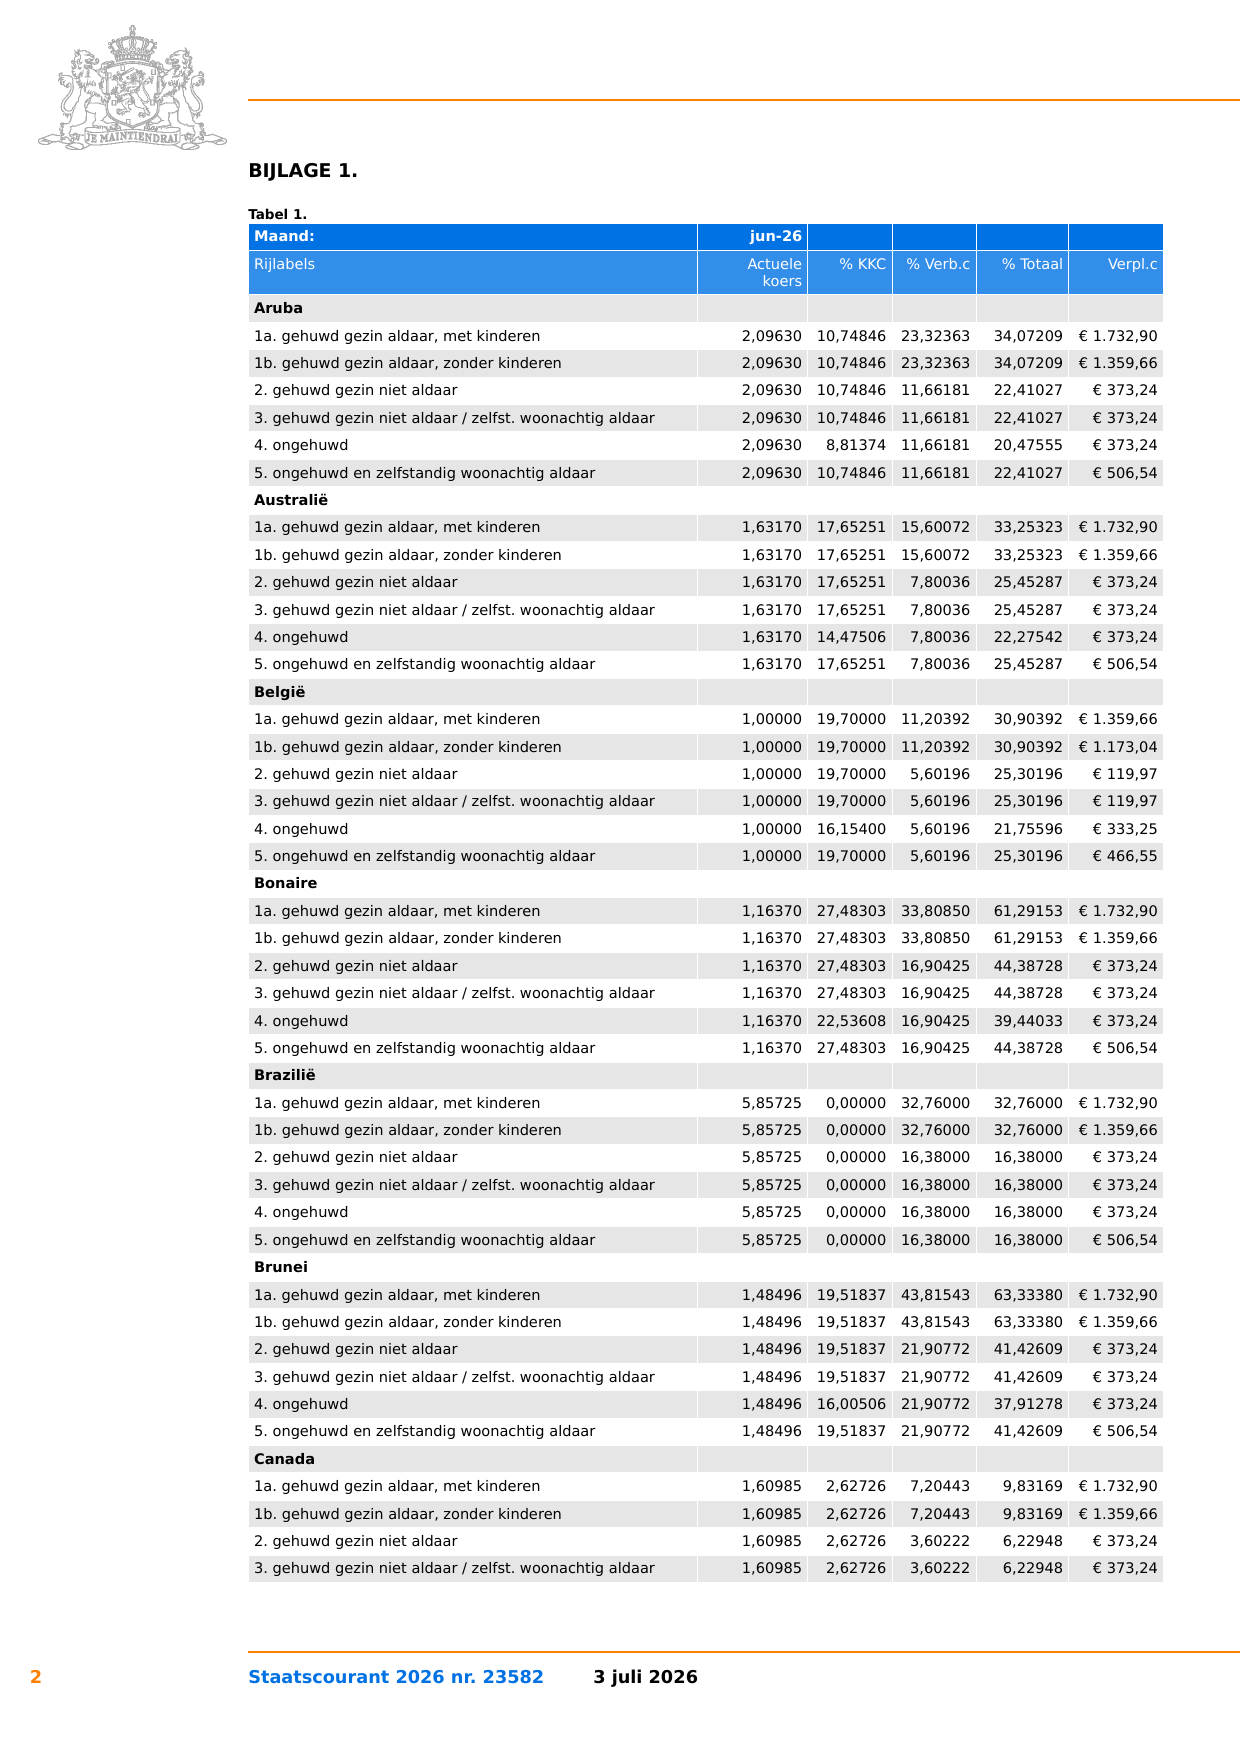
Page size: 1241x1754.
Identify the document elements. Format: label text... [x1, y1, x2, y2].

table_cell 34,07209 [977, 350, 1068, 377]
table_cell 16,15400 [808, 816, 892, 842]
table_cell € 506,54 [1069, 652, 1163, 678]
table_cell € 373,24 [1069, 624, 1163, 651]
table_cell 4. ongehuwd [249, 433, 697, 459]
table_cell 10,74846 [808, 460, 892, 486]
table_cell 21,90772 [893, 1336, 976, 1363]
table_cell € 1.732,90 [1069, 1474, 1163, 1500]
table_cell 4. ongehuwd [249, 1200, 697, 1226]
table_cell 1,00000 [698, 734, 807, 760]
table_cell 33,25323 [977, 515, 1068, 541]
table_cell 17,65251 [808, 515, 892, 541]
table_cell 39,44033 [977, 1008, 1068, 1034]
table_cell 1a. gehuwd gezin aldaar, met kinderen [249, 898, 697, 924]
table_cell 19,51837 [808, 1364, 892, 1390]
table_cell [977, 871, 1068, 897]
table_cell € 1.359,66 [1069, 1309, 1163, 1335]
table_cell 11,66181 [893, 433, 976, 459]
table_cell 16,90425 [893, 980, 976, 1007]
table_cell 5,60196 [893, 816, 976, 842]
table_cell 30,90392 [977, 706, 1068, 733]
table_cell [1069, 295, 1163, 322]
table_cell 1,16370 [698, 1008, 807, 1034]
table_cell 1a. gehuwd gezin aldaar, met kinderen [249, 1090, 697, 1116]
table_cell 2,09630 [698, 460, 807, 486]
table_cell 25,45287 [977, 597, 1068, 623]
table_cell 1a. gehuwd gezin aldaar, met kinderen [249, 706, 697, 733]
table_cell 19,70000 [808, 843, 892, 870]
table_cell 30,90392 [977, 734, 1068, 760]
table_cell 19,70000 [808, 789, 892, 815]
table_cell 16,38000 [977, 1145, 1068, 1171]
table_cell 10,74846 [808, 405, 892, 431]
table_cell 3. gehuwd gezin niet aldaar / zelfst. woonachtig aldaar [249, 597, 697, 623]
table_cell % KKC [808, 251, 892, 294]
table_cell € 333,25 [1069, 816, 1163, 842]
table_cell 1,63170 [698, 652, 807, 678]
table_cell Aruba [249, 295, 697, 322]
table_cell 27,48303 [808, 953, 892, 979]
table_cell [977, 1446, 1068, 1472]
table_cell 5,85725 [698, 1200, 807, 1226]
table_cell € 506,54 [1069, 1419, 1163, 1445]
table_cell € 373,24 [1069, 1336, 1163, 1363]
table_cell 16,38000 [893, 1172, 976, 1198]
table_cell 7,80036 [893, 597, 976, 623]
table_cell 1,16370 [698, 1035, 807, 1061]
table_cell 43,81543 [893, 1282, 976, 1308]
table_cell 1,48496 [698, 1282, 807, 1308]
table_cell 17,65251 [808, 569, 892, 596]
table_cell [1069, 1063, 1163, 1089]
table_cell 1b. gehuwd gezin aldaar, zonder kinderen [249, 1501, 697, 1527]
table_cell 1,63170 [698, 569, 807, 596]
table_cell 1,60985 [698, 1501, 807, 1527]
table_cell 21,75596 [977, 816, 1068, 842]
table_cell 19,51837 [808, 1282, 892, 1308]
table_cell 16,38000 [893, 1145, 976, 1171]
table_cell 15,60072 [893, 515, 976, 541]
table_cell 1a. gehuwd gezin aldaar, met kinderen [249, 515, 697, 541]
table_cell 2. gehuwd gezin niet aldaar [249, 1336, 697, 1363]
table_cell 5. ongehuwd en zelfstandig woonachtig aldaar [249, 652, 697, 678]
table_cell [977, 1254, 1068, 1281]
table_cell 2,62726 [808, 1528, 892, 1554]
table_cell 2,62726 [808, 1556, 892, 1582]
table_cell 0,00000 [808, 1172, 892, 1198]
table_cell € 1.732,90 [1069, 1282, 1163, 1308]
table_cell 5,60196 [893, 789, 976, 815]
table_cell 43,81543 [893, 1309, 976, 1335]
table_cell 11,20392 [893, 706, 976, 733]
table_cell 5,85725 [698, 1172, 807, 1198]
table_cell 27,48303 [808, 926, 892, 952]
table_cell Canada [249, 1446, 697, 1472]
table_cell 16,38000 [893, 1200, 976, 1226]
table_cell 19,51837 [808, 1336, 892, 1363]
table_cell 17,65251 [808, 542, 892, 568]
table_cell 1,48496 [698, 1309, 807, 1335]
table_cell 0,00000 [808, 1117, 892, 1144]
table_cell 11,66181 [893, 378, 976, 404]
table_cell [808, 871, 892, 897]
table_cell 33,80850 [893, 898, 976, 924]
table_cell [698, 1254, 807, 1281]
table_cell % Totaal [977, 251, 1068, 294]
picture [38, 25, 227, 150]
table_cell [1069, 1446, 1163, 1472]
table_header Tabel 1. [248, 207, 1163, 223]
table_cell [698, 679, 807, 705]
table_cell 16,90425 [893, 1035, 976, 1061]
table_cell 3. gehuwd gezin niet aldaar / zelfst. woonachtig aldaar [249, 789, 697, 815]
table_cell [808, 295, 892, 322]
subtitle BIJLAGE 1. [248, 160, 1163, 182]
table_cell [977, 1063, 1068, 1089]
table_cell 3. gehuwd gezin niet aldaar / zelfst. woonachtig aldaar [249, 1364, 697, 1390]
table_cell 1a. gehuwd gezin aldaar, met kinderen [249, 1474, 697, 1500]
table_cell 22,53608 [808, 1008, 892, 1034]
table_cell 32,76000 [893, 1117, 976, 1144]
table_cell 33,25323 [977, 542, 1068, 568]
table_cell [808, 1446, 892, 1472]
table_cell 2. gehuwd gezin niet aldaar [249, 378, 697, 404]
table_cell 22,41027 [977, 405, 1068, 431]
table_cell € 506,54 [1069, 1227, 1163, 1253]
table_cell 1,48496 [698, 1364, 807, 1390]
table_cell € 373,24 [1069, 1172, 1163, 1198]
table_cell [977, 679, 1068, 705]
table_cell 2. gehuwd gezin niet aldaar [249, 1145, 697, 1171]
table_cell 22,41027 [977, 460, 1068, 486]
table_cell [893, 871, 976, 897]
table_cell € 373,24 [1069, 597, 1163, 623]
table_cell [1069, 871, 1163, 897]
table_cell € 506,54 [1069, 460, 1163, 486]
table_cell 5,85725 [698, 1090, 807, 1116]
table_cell [698, 1446, 807, 1472]
table_cell 4. ongehuwd [249, 816, 697, 842]
table_cell Maand: [249, 224, 697, 250]
table_cell 3. gehuwd gezin niet aldaar / zelfst. woonachtig aldaar [249, 980, 697, 1007]
table_cell [1069, 679, 1163, 705]
table_cell 1,16370 [698, 953, 807, 979]
table_cell 5. ongehuwd en zelfstandig woonachtig aldaar [249, 843, 697, 870]
table_cell 23,32363 [893, 350, 976, 377]
table_cell 1a. gehuwd gezin aldaar, met kinderen [249, 1282, 697, 1308]
table_cell [893, 679, 976, 705]
table_cell [893, 1446, 976, 1472]
table_cell 32,76000 [977, 1090, 1068, 1116]
table_cell 34,07209 [977, 323, 1068, 349]
table_cell 1b. gehuwd gezin aldaar, zonder kinderen [249, 542, 697, 568]
table_cell Australië [249, 487, 697, 513]
table_cell [977, 295, 1068, 322]
table_cell [893, 487, 976, 513]
table_cell 2,09630 [698, 405, 807, 431]
table_cell € 373,24 [1069, 433, 1163, 459]
table_cell 16,00506 [808, 1391, 892, 1418]
table_cell 15,60072 [893, 542, 976, 568]
table_cell 5. ongehuwd en zelfstandig woonachtig aldaar [249, 1227, 697, 1253]
table_cell 11,20392 [893, 734, 976, 760]
table_cell € 373,24 [1069, 569, 1163, 596]
table_cell € 119,97 [1069, 789, 1163, 815]
table_cell 2. gehuwd gezin niet aldaar [249, 761, 697, 787]
table_cell 21,90772 [893, 1391, 976, 1418]
table_cell [893, 295, 976, 322]
table_cell € 373,24 [1069, 405, 1163, 431]
table_cell 1,63170 [698, 542, 807, 568]
table_cell 37,91278 [977, 1391, 1068, 1418]
table_cell Actuele koers [698, 251, 807, 294]
table_cell 2,09630 [698, 323, 807, 349]
table_cell € 1.359,66 [1069, 1117, 1163, 1144]
table_cell € 466,55 [1069, 843, 1163, 870]
table_cell € 373,24 [1069, 1364, 1163, 1390]
table_cell 5,85725 [698, 1117, 807, 1144]
table_cell € 506,54 [1069, 1035, 1163, 1061]
table_cell 21,90772 [893, 1419, 976, 1445]
table_cell 22,27542 [977, 624, 1068, 651]
table_cell 3,60222 [893, 1556, 976, 1582]
table_cell 3. gehuwd gezin niet aldaar / zelfst. woonachtig aldaar [249, 1172, 697, 1198]
table_cell € 373,24 [1069, 1528, 1163, 1554]
table_cell 3. gehuwd gezin niet aldaar / zelfst. woonachtig aldaar [249, 405, 697, 431]
table_cell 41,42609 [977, 1336, 1068, 1363]
table_cell 25,45287 [977, 652, 1068, 678]
table_cell € 1.359,66 [1069, 706, 1163, 733]
table_cell € 1.732,90 [1069, 323, 1163, 349]
table_cell € 373,24 [1069, 1556, 1163, 1582]
table_cell [808, 487, 892, 513]
table_cell 16,38000 [977, 1200, 1068, 1226]
table_cell 1b. gehuwd gezin aldaar, zonder kinderen [249, 734, 697, 760]
table_cell [1069, 1254, 1163, 1281]
table_cell [893, 1254, 976, 1281]
table_cell [893, 224, 976, 250]
table_cell 3. gehuwd gezin niet aldaar / zelfst. woonachtig aldaar [249, 1556, 697, 1582]
table_cell 9,83169 [977, 1501, 1068, 1527]
table_cell 5,60196 [893, 761, 976, 787]
table_cell [698, 295, 807, 322]
table_cell 1,00000 [698, 761, 807, 787]
table_cell [698, 871, 807, 897]
table_cell € 1.359,66 [1069, 350, 1163, 377]
table_cell 2,09630 [698, 433, 807, 459]
table_cell 4. ongehuwd [249, 1391, 697, 1418]
table_cell 0,00000 [808, 1227, 892, 1253]
table_cell 10,74846 [808, 350, 892, 377]
table_cell € 373,24 [1069, 953, 1163, 979]
table_cell 1,60985 [698, 1556, 807, 1582]
table_cell 1,63170 [698, 597, 807, 623]
table_cell 5,85725 [698, 1145, 807, 1171]
table_cell [808, 679, 892, 705]
table_cell 21,90772 [893, 1364, 976, 1390]
table_cell 17,65251 [808, 652, 892, 678]
table_cell 32,76000 [893, 1090, 976, 1116]
table_cell Verpl.c [1069, 251, 1163, 294]
table_cell 1b. gehuwd gezin aldaar, zonder kinderen [249, 1117, 697, 1144]
table_cell 2,09630 [698, 378, 807, 404]
table_cell 16,90425 [893, 953, 976, 979]
table_cell 19,70000 [808, 734, 892, 760]
table_cell 1,16370 [698, 980, 807, 1007]
table_cell 63,33380 [977, 1309, 1068, 1335]
table_cell 9,83169 [977, 1474, 1068, 1500]
table_cell 2,62726 [808, 1474, 892, 1500]
table_cell 5. ongehuwd en zelfstandig woonachtig aldaar [249, 460, 697, 486]
table_cell € 119,97 [1069, 761, 1163, 787]
table_cell België [249, 679, 697, 705]
table_cell 1,63170 [698, 515, 807, 541]
table_cell 16,38000 [977, 1227, 1068, 1253]
table_cell [977, 224, 1068, 250]
table_cell 25,30196 [977, 761, 1068, 787]
table_cell 1,16370 [698, 898, 807, 924]
table_cell 25,30196 [977, 789, 1068, 815]
table_cell 1,48496 [698, 1336, 807, 1363]
table_cell 44,38728 [977, 1035, 1068, 1061]
table_cell 61,29153 [977, 898, 1068, 924]
table_cell 0,00000 [808, 1200, 892, 1226]
table_cell 2,62726 [808, 1501, 892, 1527]
table_cell 5. ongehuwd en zelfstandig woonachtig aldaar [249, 1035, 697, 1061]
table_cell 1,60985 [698, 1474, 807, 1500]
table_cell 11,66181 [893, 460, 976, 486]
table_cell 7,80036 [893, 624, 976, 651]
table_cell 1,16370 [698, 926, 807, 952]
table_cell € 1.359,66 [1069, 926, 1163, 952]
table_cell 33,80850 [893, 926, 976, 952]
table_cell 7,80036 [893, 652, 976, 678]
table_cell 1a. gehuwd gezin aldaar, met kinderen [249, 323, 697, 349]
table_cell 16,38000 [893, 1227, 976, 1253]
table_cell 7,20443 [893, 1501, 976, 1527]
table_cell Rijlabels [249, 251, 697, 294]
table_cell [698, 487, 807, 513]
table_cell 10,74846 [808, 378, 892, 404]
table_cell 1,00000 [698, 816, 807, 842]
table_cell 8,81374 [808, 433, 892, 459]
table_cell 25,30196 [977, 843, 1068, 870]
table_cell 22,41027 [977, 378, 1068, 404]
table_cell 7,20443 [893, 1474, 976, 1500]
table_cell 7,80036 [893, 569, 976, 596]
table_cell 41,42609 [977, 1419, 1068, 1445]
table_cell 19,51837 [808, 1309, 892, 1335]
table_cell 5,60196 [893, 843, 976, 870]
table_cell 32,76000 [977, 1117, 1068, 1144]
table_cell € 373,24 [1069, 1391, 1163, 1418]
table_cell € 373,24 [1069, 1008, 1163, 1034]
table_cell € 1.732,90 [1069, 1090, 1163, 1116]
table_cell 20,47555 [977, 433, 1068, 459]
table_cell 17,65251 [808, 597, 892, 623]
table_cell Bonaire [249, 871, 697, 897]
table_cell 1b. gehuwd gezin aldaar, zonder kinderen [249, 926, 697, 952]
table_cell 0,00000 [808, 1145, 892, 1171]
table_cell 27,48303 [808, 898, 892, 924]
table_cell 0,00000 [808, 1090, 892, 1116]
table_cell 16,38000 [977, 1172, 1068, 1198]
table_cell 4. ongehuwd [249, 1008, 697, 1034]
table_cell 27,48303 [808, 980, 892, 1007]
table_cell € 373,24 [1069, 378, 1163, 404]
table_cell 19,70000 [808, 706, 892, 733]
table_cell 3,60222 [893, 1528, 976, 1554]
table_cell 5. ongehuwd en zelfstandig woonachtig aldaar [249, 1419, 697, 1445]
table_cell 19,51837 [808, 1419, 892, 1445]
table_cell 11,66181 [893, 405, 976, 431]
table_cell 1,48496 [698, 1419, 807, 1445]
table_cell 25,45287 [977, 569, 1068, 596]
table_cell 41,42609 [977, 1364, 1068, 1390]
table_cell 2. gehuwd gezin niet aldaar [249, 569, 697, 596]
table_cell 61,29153 [977, 926, 1068, 952]
table_cell 2. gehuwd gezin niet aldaar [249, 953, 697, 979]
table_cell 10,74846 [808, 323, 892, 349]
table_cell 4. ongehuwd [249, 624, 697, 651]
table_cell [1069, 487, 1163, 513]
table_cell € 373,24 [1069, 980, 1163, 1007]
table_cell € 1.732,90 [1069, 515, 1163, 541]
table_cell [808, 224, 892, 250]
table_cell 2,09630 [698, 350, 807, 377]
table_cell 6,22948 [977, 1556, 1068, 1582]
table_cell 44,38728 [977, 953, 1068, 979]
table_cell 27,48303 [808, 1035, 892, 1061]
table_cell Brunei [249, 1254, 697, 1281]
table_cell Brazilië [249, 1063, 697, 1089]
table_cell 1b. gehuwd gezin aldaar, zonder kinderen [249, 350, 697, 377]
table_cell [893, 1063, 976, 1089]
table_cell [808, 1254, 892, 1281]
table_cell € 1.732,90 [1069, 898, 1163, 924]
table_cell [1069, 224, 1163, 250]
table_cell 1,63170 [698, 624, 807, 651]
table_cell [698, 1063, 807, 1089]
table_cell 19,70000 [808, 761, 892, 787]
table_cell 63,33380 [977, 1282, 1068, 1308]
table_cell jun-26 [698, 224, 807, 250]
table_cell 1b. gehuwd gezin aldaar, zonder kinderen [249, 1309, 697, 1335]
table_cell 1,60985 [698, 1528, 807, 1554]
table_cell 5,85725 [698, 1227, 807, 1253]
table_cell € 373,24 [1069, 1200, 1163, 1226]
table_cell [808, 1063, 892, 1089]
table_cell 23,32363 [893, 323, 976, 349]
table_cell [977, 487, 1068, 513]
table_cell 1,00000 [698, 843, 807, 870]
table_cell 1,00000 [698, 706, 807, 733]
table_cell € 1.173,04 [1069, 734, 1163, 760]
table_cell € 1.359,66 [1069, 542, 1163, 568]
table_cell 6,22948 [977, 1528, 1068, 1554]
table_cell 44,38728 [977, 980, 1068, 1007]
table_cell € 373,24 [1069, 1145, 1163, 1171]
table_cell 16,90425 [893, 1008, 976, 1034]
table_cell 1,48496 [698, 1391, 807, 1418]
table_cell 14,47506 [808, 624, 892, 651]
table_cell 1,00000 [698, 789, 807, 815]
table_cell € 1.359,66 [1069, 1501, 1163, 1527]
table_cell % Verb.c [893, 251, 976, 294]
table_cell 2. gehuwd gezin niet aldaar [249, 1528, 697, 1554]
